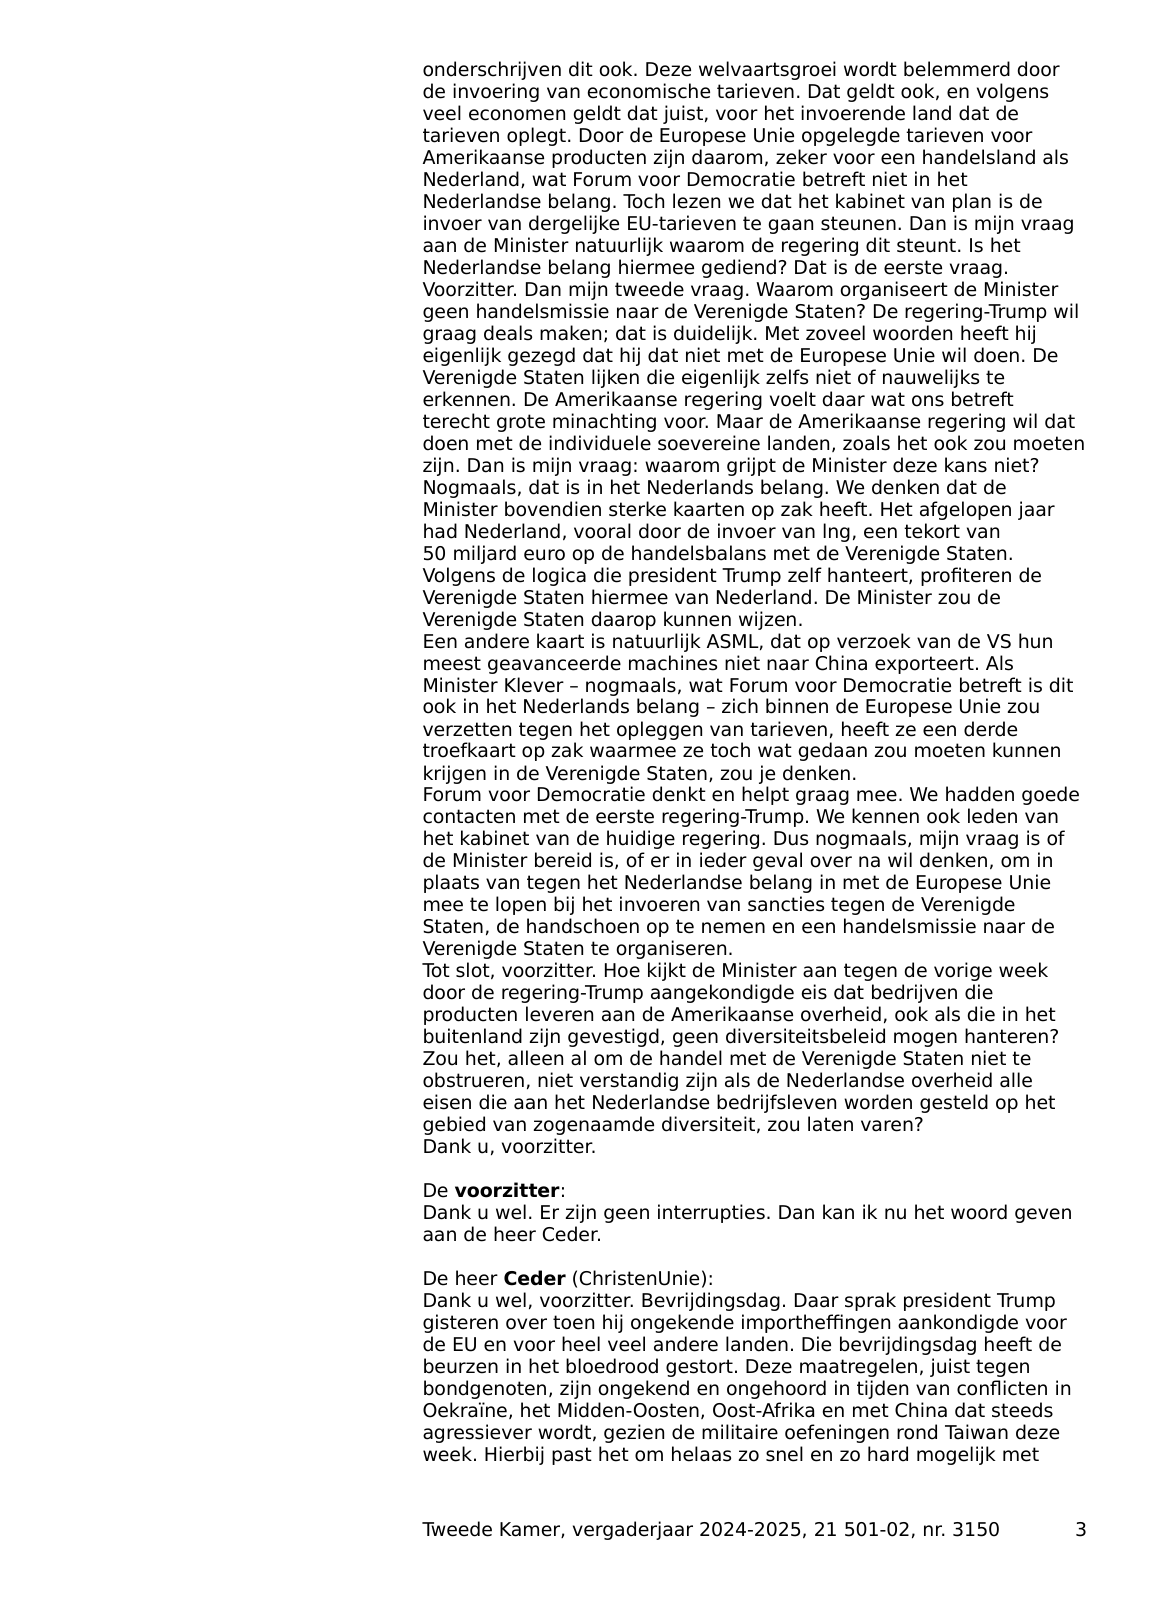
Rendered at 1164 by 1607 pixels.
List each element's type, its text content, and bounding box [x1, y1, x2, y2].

text Een andere kaart is natuurlijk ASML, dat op verzoek van de VS hun meest geavanceerde machines niet naar China exporteert. Als Minister Klever – nogmaals, wat Forum voor Democratie betreft is dit ook in het Nederlands belang – zich binnen de Europese Unie zou verzetten tegen het opleggen van tarieven, heeft ze een derde troefkaart op zak waarmee ze toch wat gedaan zou moeten kunnen krijgen in de Verenigde Staten, zou je denken. [422, 631, 1087, 784]
text De heer Ceder (ChristenUnie): [422, 1268, 1087, 1290]
text Dank u wel. Er zijn geen interrupties. Dan kan ik nu het woord geven aan de heer Ceder. [422, 1202, 1087, 1246]
text Dank u wel, voorzitter. Bevrijdingsdag. Daar sprak president Trump gisteren over toen hij ongekende importheffingen aankondigde voor de EU en voor heel veel andere landen. Die bevrijdingsdag heeft de beurzen in het bloedrood gestort. Deze maatregelen, juist tegen bondgenoten, zijn ongekend en ongehoord in tijden van conflicten in Oekraïne, het Midden-Oosten, Oost-Afrika en met China dat steeds agressiever wordt, gezien de militaire oefeningen rond Taiwan deze week. Hierbij past het om helaas zo snel en zo hard mogelijk met [422, 1290, 1087, 1466]
text Voorzitter. Dan mijn tweede vraag. Waarom organiseert de Minister geen handelsmissie naar de Verenigde Staten? De regering-Trump wil graag deals maken; dat is duidelijk. Met zoveel woorden heeft hij eigenlijk gezegd dat hij dat niet met de Europese Unie wil doen. De Verenigde Staten lijken die eigenlijk zelfs niet of nauwelijks te erkennen. De Amerikaanse regering voelt daar wat ons betreft terecht grote minachting voor. Maar de Amerikaanse regering wil dat doen met de individuele soevereine landen, zoals het ook zou moeten zijn. Dan is mijn vraag: waarom grijpt de Minister deze kans niet? Nogmaals, dat is in het Nederlands belang. We denken dat de Minister bovendien sterke kaarten op zak heeft. Het afgelopen jaar had Nederland, vooral door de invoer van lng, een tekort van 50 miljard euro op de handelsbalans met de Verenigde Staten. Volgens de logica die president Trump zelf hanteert, profiteren de Verenigde Staten hiermee van Nederland. De Minister zou de Verenigde Staten daarop kunnen wijzen. [422, 279, 1087, 631]
text onderschrijven dit ook. Deze welvaartsgroei wordt belemmerd door de invoering van economische tarieven. Dat geldt ook, en volgens veel economen geldt dat juist, voor het invoerende land dat de tarieven oplegt. Door de Europese Unie opgelegde tarieven voor Amerikaanse producten zijn daarom, zeker voor een handelsland als Nederland, wat Forum voor Democratie betreft niet in het Nederlandse belang. Toch lezen we dat het kabinet van plan is de invoer van dergelijke EU-tarieven te gaan steunen. Dan is mijn vraag aan de Minister natuurlijk waarom de regering dit steunt. Is het Nederlandse belang hiermee gediend? Dat is de eerste vraag. [422, 59, 1087, 279]
text Forum voor Democratie denkt en helpt graag mee. We hadden goede contacten met de eerste regering-Trump. We kennen ook leden van het kabinet van de huidige regering. Dus nogmaals, mijn vraag is of de Minister bereid is, of er in ieder geval over na wil denken, om in plaats van tegen het Nederlandse belang in met de Europese Unie mee te lopen bij het invoeren van sancties tegen de Verenigde Staten, de handschoen op te nemen en een handelsmissie naar de Verenigde Staten te organiseren. [422, 784, 1087, 960]
text De voorzitter: [422, 1180, 1087, 1202]
text Dank u, voorzitter. [422, 1136, 1087, 1158]
text Tot slot, voorzitter. Hoe kijkt de Minister aan tegen de vorige week door de regering-Trump aangekondigde eis dat bedrijven die producten leveren aan de Amerikaanse overheid, ook als die in het buitenland zijn gevestigd, geen diversiteitsbeleid mogen hanteren? Zou het, alleen al om de handel met de Verenigde Staten niet te obstrueren, niet verstandig zijn als de Nederlandse overheid alle eisen die aan het Nederlandse bedrijfsleven worden gesteld op het gebied van zogenaamde diversiteit, zou laten varen? [422, 960, 1087, 1136]
